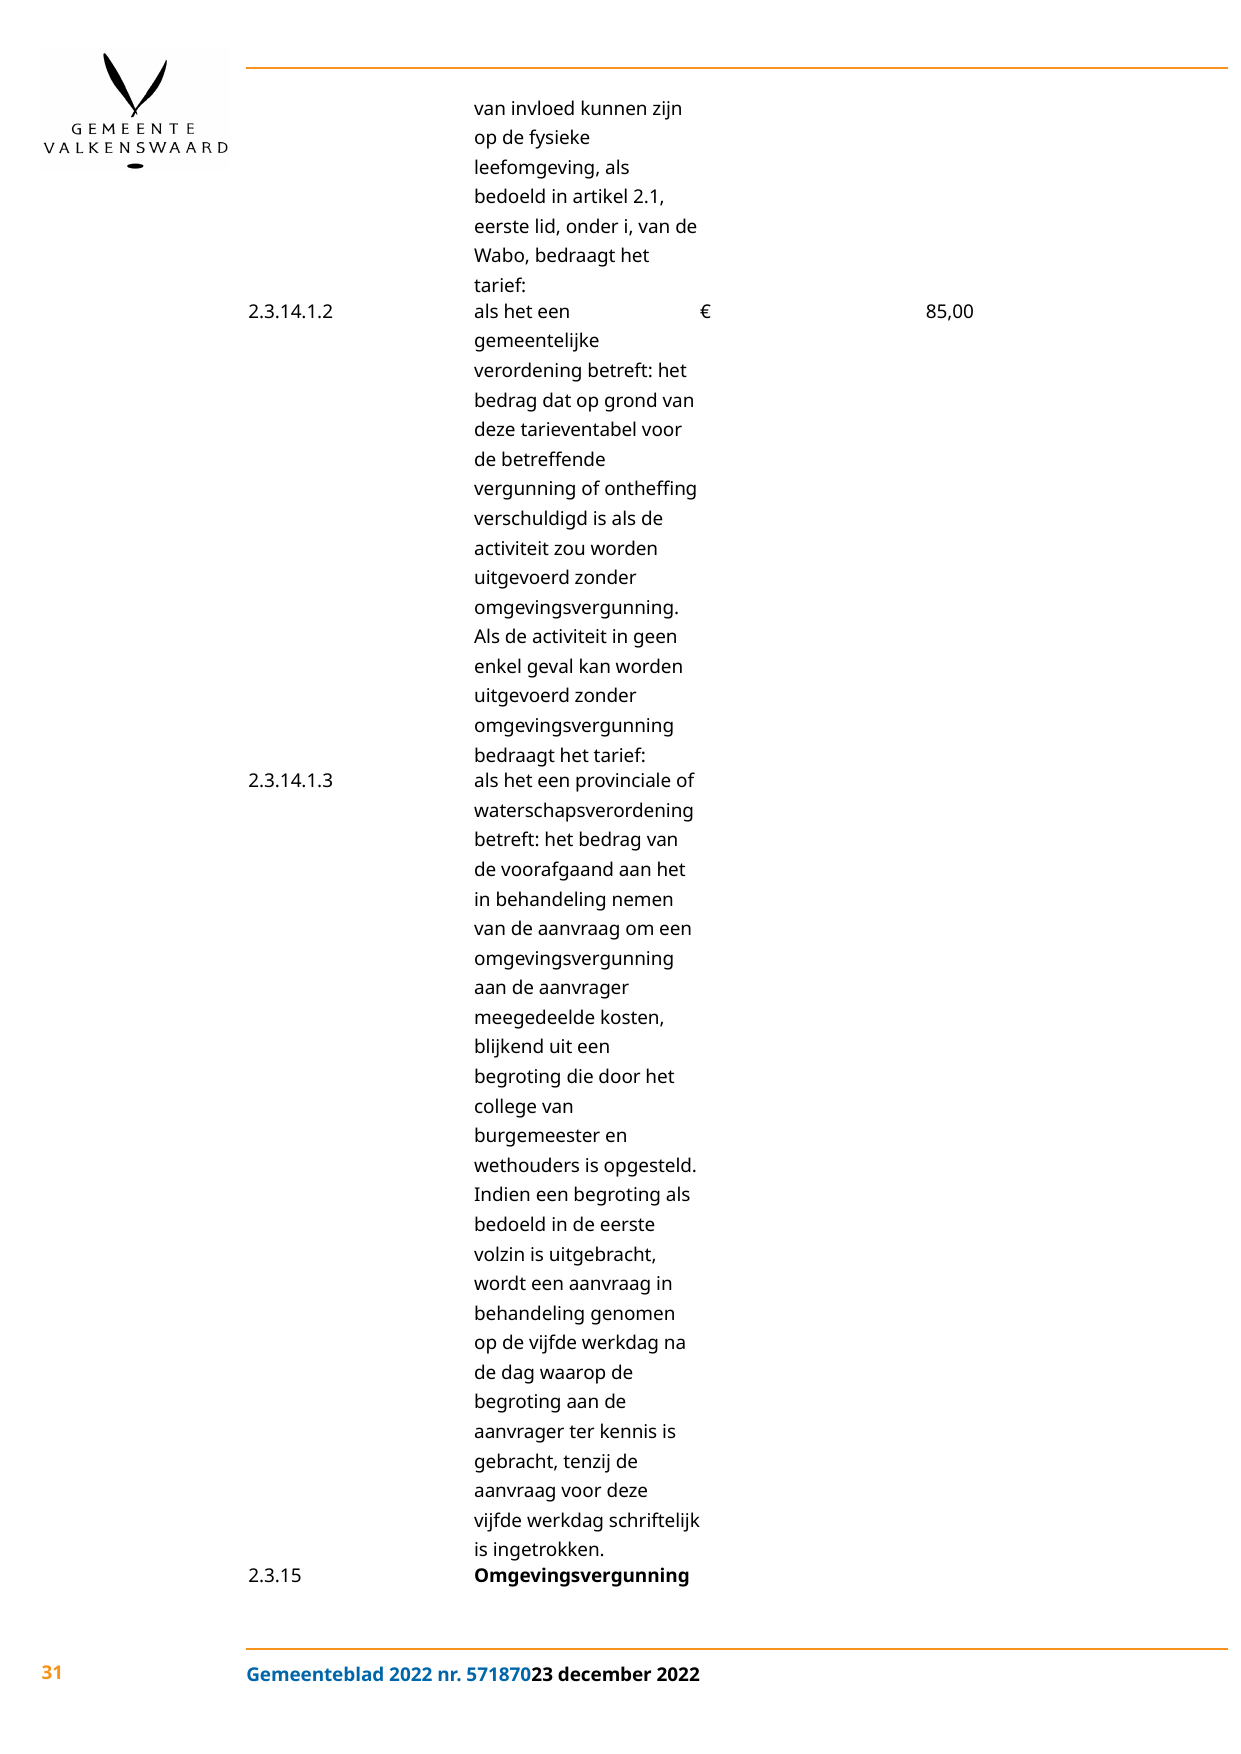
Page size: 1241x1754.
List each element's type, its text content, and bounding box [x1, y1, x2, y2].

table_cell als het een provinciale of waterschapsverordening betreft: het bedrag van de voorafgaand aan het in behandeling nemen van de aanvraag om een omgevingsvergunning aan de aanvrager meegedeelde kosten, blijkend uit een begroting die door het college van burgemeester en wethouders is opgesteld. Indien een begroting als bedoeld in de eerste volzin is uitgebracht, wordt een aanvraag in behandeling genomen op de vijfde werkdag na de dag waarop de begroting aan de aanvrager ter kennis is gebracht, tenzij de aanvraag voor deze vijfde werkdag schriftelijk is ingetrokken. [474, 768, 700, 1562]
table_cell [248, 95, 474, 298]
table_cell van invloed kunnen zijn op de fysieke leefomgeving, als bedoeld in artikel 2.1, eerste lid, onder i, van de Wabo, bedraagt het tarief: [474, 95, 700, 298]
table_cell [700, 95, 926, 298]
table_cell 2.3.15 [248, 1563, 474, 1588]
table_cell [926, 95, 1152, 298]
table_cell [926, 768, 1152, 1562]
table_cell 85,00 [926, 298, 1152, 767]
picture [41, 47, 231, 172]
table_cell Omgevingsvergunning [474, 1563, 700, 1588]
table_cell als het een gemeentelijke verordening betreft: het bedrag dat op grond van deze tarieventabel voor de betreffende vergunning of ontheffing verschuldigd is als de activiteit zou worden uitgevoerd zonder omgevingsvergunning. Als de activiteit in geen enkel geval kan worden uitgevoerd zonder omgevingsvergunning bedraagt het tarief: [474, 298, 700, 767]
table_cell [700, 1563, 926, 1588]
table_cell 2.3.14.1.3 [248, 768, 474, 1562]
table_cell [926, 1563, 1152, 1588]
table_cell 2.3.14.1.2 [248, 298, 474, 767]
table_cell [700, 768, 926, 1562]
table_cell € [700, 298, 926, 767]
